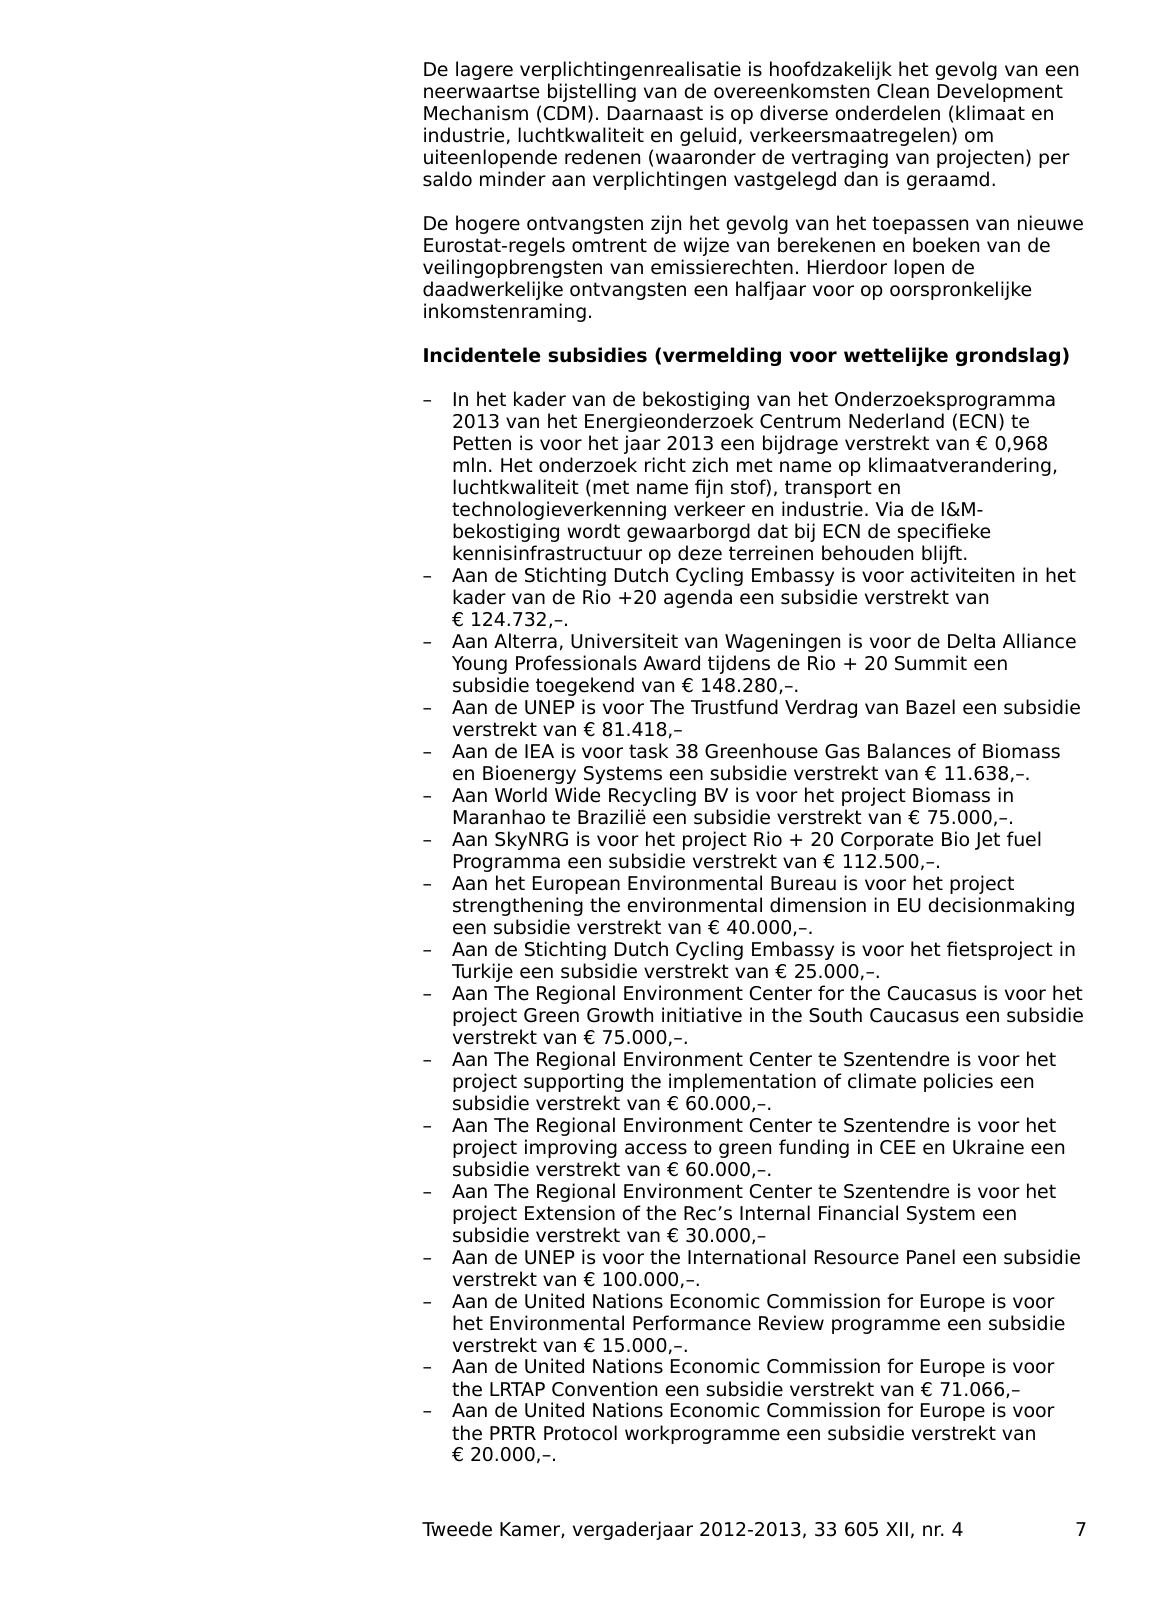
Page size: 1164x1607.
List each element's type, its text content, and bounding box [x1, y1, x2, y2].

text – Aan de Stichting Dutch Cycling Embassy is voor activiteiten in het kader van de Rio +20 agenda een subsidie verstrekt van € 124.732,–. [422, 565, 1087, 631]
text – Aan de United Nations Economic Commission for Europe is voor het Environmental Performance Review programme een subsidie verstrekt van € 15.000,–. [422, 1291, 1087, 1356]
text – Aan The Regional Environment Center te Szentendre is voor het project improving access to green funding in CEE en Ukraine een subsidie verstrekt van € 60.000,–. [422, 1115, 1087, 1181]
text – Aan The Regional Environment Center for the Caucasus is voor het project Green Growth initiative in the South Caucasus een subsidie verstrekt van € 75.000,–. [422, 983, 1087, 1049]
text – Aan de United Nations Economic Commission for Europe is voor the PRTR Protocol workprogramme een subsidie verstrekt van € 20.000,–. [422, 1400, 1087, 1466]
text – Aan SkyNRG is voor het project Rio + 20 Corporate Bio Jet fuel Programma een subsidie verstrekt van € 112.500,–. [422, 829, 1087, 873]
text – Aan de Stichting Dutch Cycling Embassy is voor het fietsproject in Turkije een subsidie verstrekt van € 25.000,–. [422, 939, 1087, 983]
text – In het kader van de bekostiging van het Onderzoeksprogramma 2013 van het Energieonderzoek Centrum Nederland (ECN) te Petten is voor het jaar 2013 een bijdrage verstrekt van € 0,968 mln. Het onderzoek richt zich met name op klimaatverandering, luchtkwaliteit (met name fijn stof), transport en technologieverkenning verkeer en industrie. Via de I&M-bekostiging wordt gewaarborgd dat bij ECN de specifieke kennisinfrastructuur op deze terreinen behouden blijft. [422, 389, 1087, 565]
text – Aan World Wide Recycling BV is voor het project Biomass in Maranhao te Brazilië een subsidie verstrekt van € 75.000,–. [422, 785, 1087, 829]
text – Aan het European Environmental Bureau is voor het project strengthening the environmental dimension in EU decisionmaking een subsidie verstrekt van € 40.000,–. [422, 873, 1087, 939]
text – Aan de United Nations Economic Commission for Europe is voor the LRTAP Convention een subsidie verstrekt van € 71.066,– [422, 1356, 1087, 1400]
text De hogere ontvangsten zijn het gevolg van het toepassen van nieuwe Eurostat-regels omtrent de wijze van berekenen en boeken van de veilingopbrengsten van emissierechten. Hierdoor lopen de daadwerkelijke ontvangsten een halfjaar voor op oorspronkelijke inkomstenraming. [422, 213, 1087, 323]
text – Aan de UNEP is voor the International Resource Panel een subsidie verstrekt van € 100.000,–. [422, 1247, 1087, 1291]
text – Aan Alterra, Universiteit van Wageningen is voor de Delta Alliance Young Professionals Award tijdens de Rio + 20 Summit een subsidie toegekend van € 148.280,–. [422, 631, 1087, 697]
text – Aan The Regional Environment Center te Szentendre is voor het project Extension of the Rec’s Internal Financial System een subsidie verstrekt van € 30.000,– [422, 1181, 1087, 1247]
text – Aan The Regional Environment Center te Szentendre is voor het project supporting the implementation of climate policies een subsidie verstrekt van € 60.000,–. [422, 1049, 1087, 1115]
text – Aan de UNEP is voor The Trustfund Verdrag van Bazel een subsidie verstrekt van € 81.418,– [422, 697, 1087, 741]
text – Aan de IEA is voor task 38 Greenhouse Gas Balances of Biomass en Bioenergy Systems een subsidie verstrekt van € 11.638,–. [422, 741, 1087, 785]
text De lagere verplichtingenrealisatie is hoofdzakelijk het gevolg van een neerwaartse bijstelling van de overeenkomsten Clean Development Mechanism (CDM). Daarnaast is op diverse onderdelen (klimaat en industrie, luchtkwaliteit en geluid, verkeersmaatregelen) om uiteenlopende redenen (waaronder de vertraging van projecten) per saldo minder aan verplichtingen vastgelegd dan is geraamd. [422, 59, 1087, 191]
subtitle Incidentele subsidies (vermelding voor wettelijke grondslag) [422, 345, 1087, 367]
